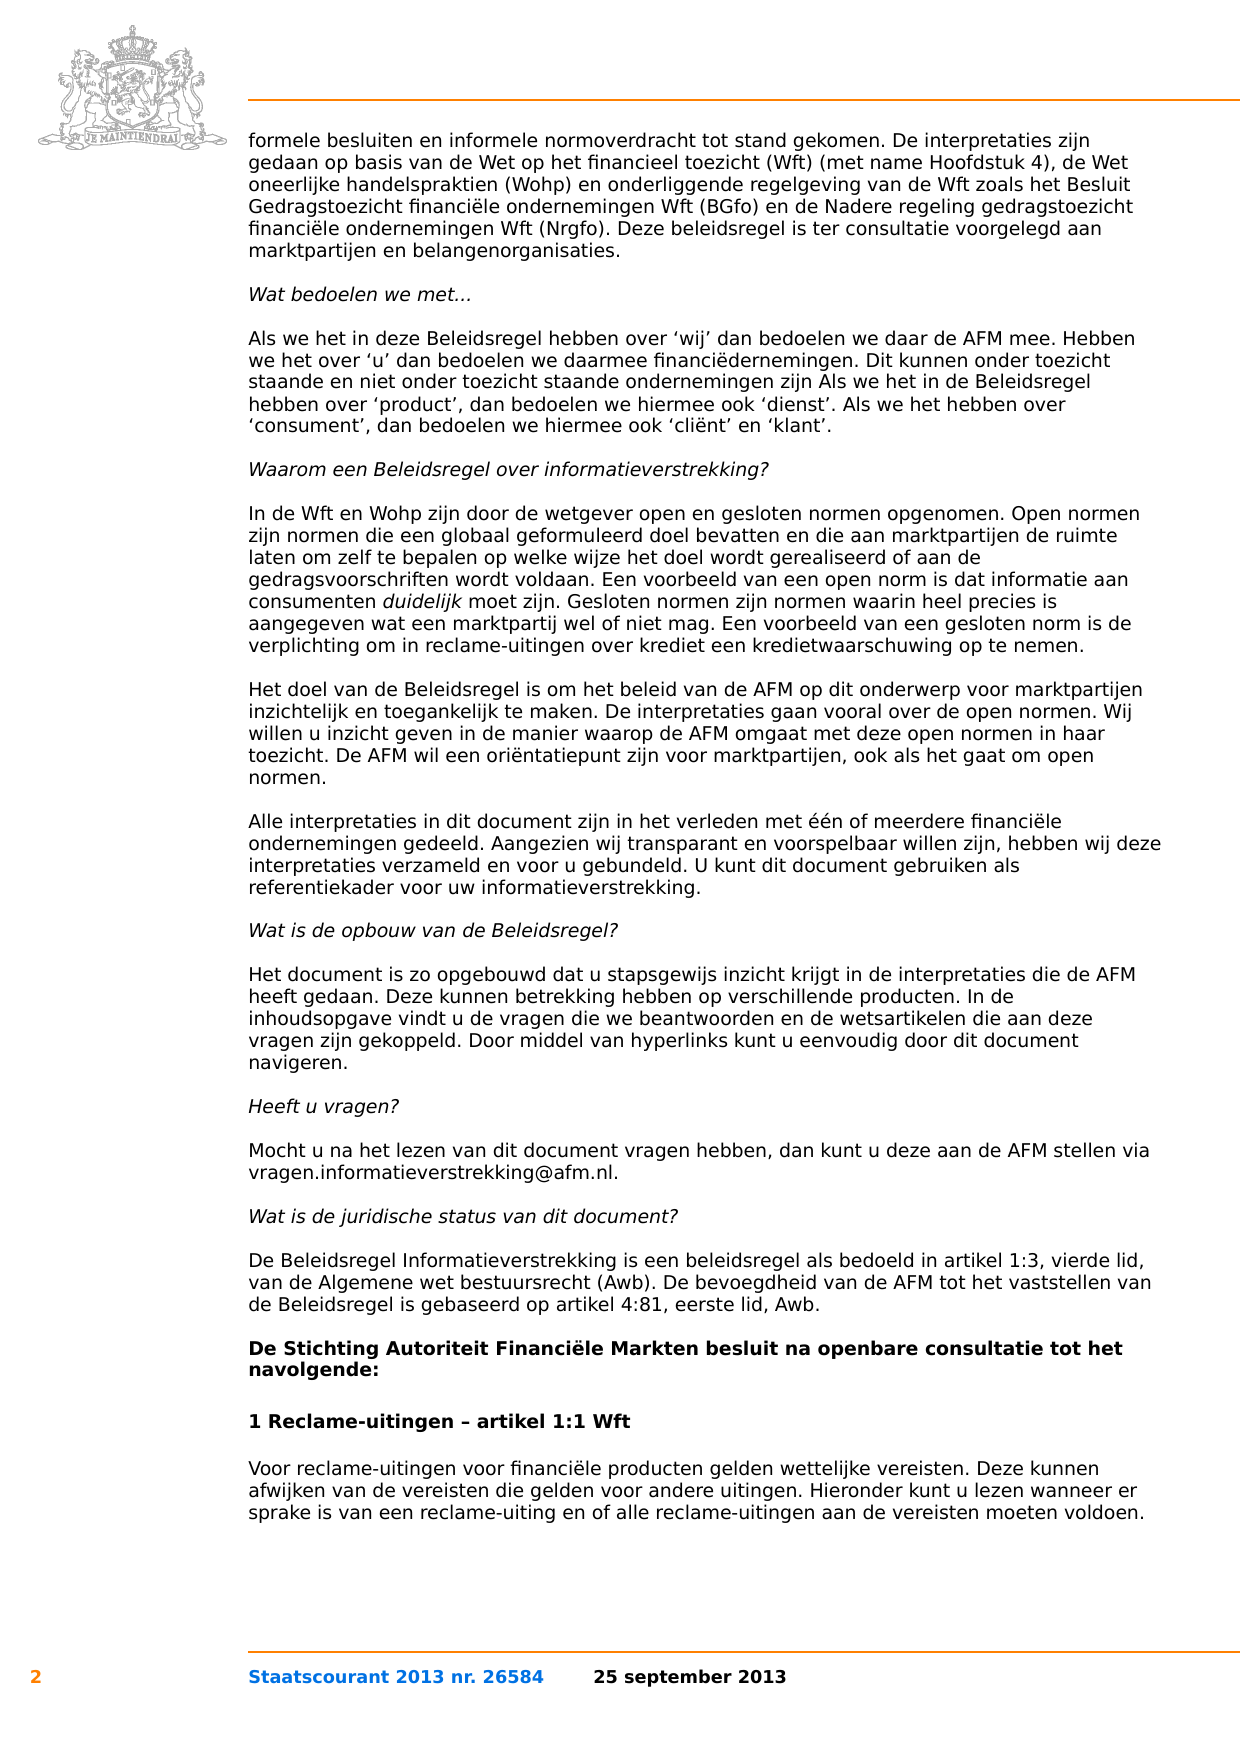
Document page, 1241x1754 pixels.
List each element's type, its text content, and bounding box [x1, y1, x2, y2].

text Het doel van de Beleidsregel is om het beleid van de AFM op dit onderwerp voor marktpartijen inzichtelijk en toegankelijk te maken. De interpretaties gaan vooral over de open normen. Wij willen u inzicht geven in de manier waarop de AFM omgaat met deze open normen in haar toezicht. De AFM wil een oriëntatiepunt zijn voor marktpartijen, ook als het gaat om open normen. [248, 679, 1163, 789]
picture [38, 25, 227, 150]
text formele besluiten en informele normoverdracht tot stand gekomen. De interpretaties zijn gedaan op basis van de Wet op het financieel toezicht (Wft) (met name Hoofdstuk 4), de Wet oneerlijke handelspraktien (Wohp) en onderliggende regelgeving van de Wft zoals het Besluit Gedragstoezicht financiële ondernemingen Wft (BGfo) en de Nadere regeling gedragstoezicht financiële ondernemingen Wft (Nrgfo). Deze beleidsregel is ter consultatie voorgelegd aan marktpartijen en belangenorganisaties. [248, 130, 1163, 262]
text In de Wft en Wohp zijn door de wetgever open en gesloten normen opgenomen. Open normen zijn normen die een globaal geformuleerd doel bevatten en die aan marktpartijen de ruimte laten om zelf te bepalen op welke wijze het doel wordt gerealiseerd of aan de gedragsvoorschriften wordt voldaan. Een voorbeeld van een open norm is dat informatie aan consumenten duidelijk moet zijn. Gesloten normen zijn normen waarin heel precies is aangegeven wat een marktpartij wel of niet mag. Een voorbeeld van een gesloten norm is de verplichting om in reclame-uitingen over krediet een kredietwaarschuwing op te nemen. [248, 503, 1163, 657]
subtitle Wat bedoelen we met... [248, 284, 1163, 306]
text Het document is zo opgebouwd dat u stapsgewijs inzicht krijgt in de interpretaties die de AFM heeft gedaan. Deze kunnen betrekking hebben op verschillende producten. In de inhoudsopgave vindt u de vragen die we beantwoorden en de wetsartikelen die aan deze vragen zijn gekoppeld. Door middel van hyperlinks kunt u eenvoudig door dit document navigeren. [248, 964, 1163, 1074]
text Mocht u na het lezen van dit document vragen hebben, dan kunt u deze aan de AFM stellen via vragen.informatieverstrekking@afm.nl. [248, 1140, 1163, 1184]
subtitle Wat is de opbouw van de Beleidsregel? [248, 920, 1163, 942]
text Als we het in deze Beleidsregel hebben over ‘wij’ dan bedoelen we daar de AFM mee. Hebben we het over ‘u’ dan bedoelen we daarmee financiëdernemingen. Dit kunnen onder toezicht staande en niet onder toezicht staande ondernemingen zijn Als we het in de Beleidsregel hebben over ‘product’, dan bedoelen we hiermee ook ‘dienst’. Als we het hebben over ‘consument’, dan bedoelen we hiermee ook ‘cliënt’ en ‘klant’. [248, 327, 1163, 437]
text De Stichting Autoriteit Financiële Markten besluit na openbare consultatie tot het navolgende: [248, 1337, 1163, 1381]
subtitle Wat is de juridische status van dit document? [248, 1206, 1163, 1228]
subtitle Heeft u vragen? [248, 1096, 1163, 1118]
subtitle 1 Reclame-uitingen – artikel 1:1 Wft [248, 1411, 1163, 1433]
text Alle interpretaties in dit document zijn in het verleden met één of meerdere financiële ondernemingen gedeeld. Aangezien wij transparant en voorspelbaar willen zijn, hebben wij deze interpretaties verzameld en voor u gebundeld. U kunt dit document gebruiken als referentiekader voor uw informatieverstrekking. [248, 811, 1163, 898]
subtitle Waarom een Beleidsregel over informatieverstrekking? [248, 459, 1163, 481]
text De Beleidsregel Informatieverstrekking is een beleidsregel als bedoeld in artikel 1:3, vierde lid, van de Algemene wet bestuursrecht (Awb). De bevoegdheid van de AFM tot het vaststellen van de Beleidsregel is gebaseerd op artikel 4:81, eerste lid, Awb. [248, 1249, 1163, 1316]
text Voor reclame-uitingen voor financiële producten gelden wettelijke vereisten. Deze kunnen afwijken van de vereisten die gelden voor andere uitingen. Hieronder kunt u lezen wanneer er sprake is van een reclame-uiting en of alle reclame-uitingen aan de vereisten moeten voldoen. [248, 1458, 1163, 1524]
